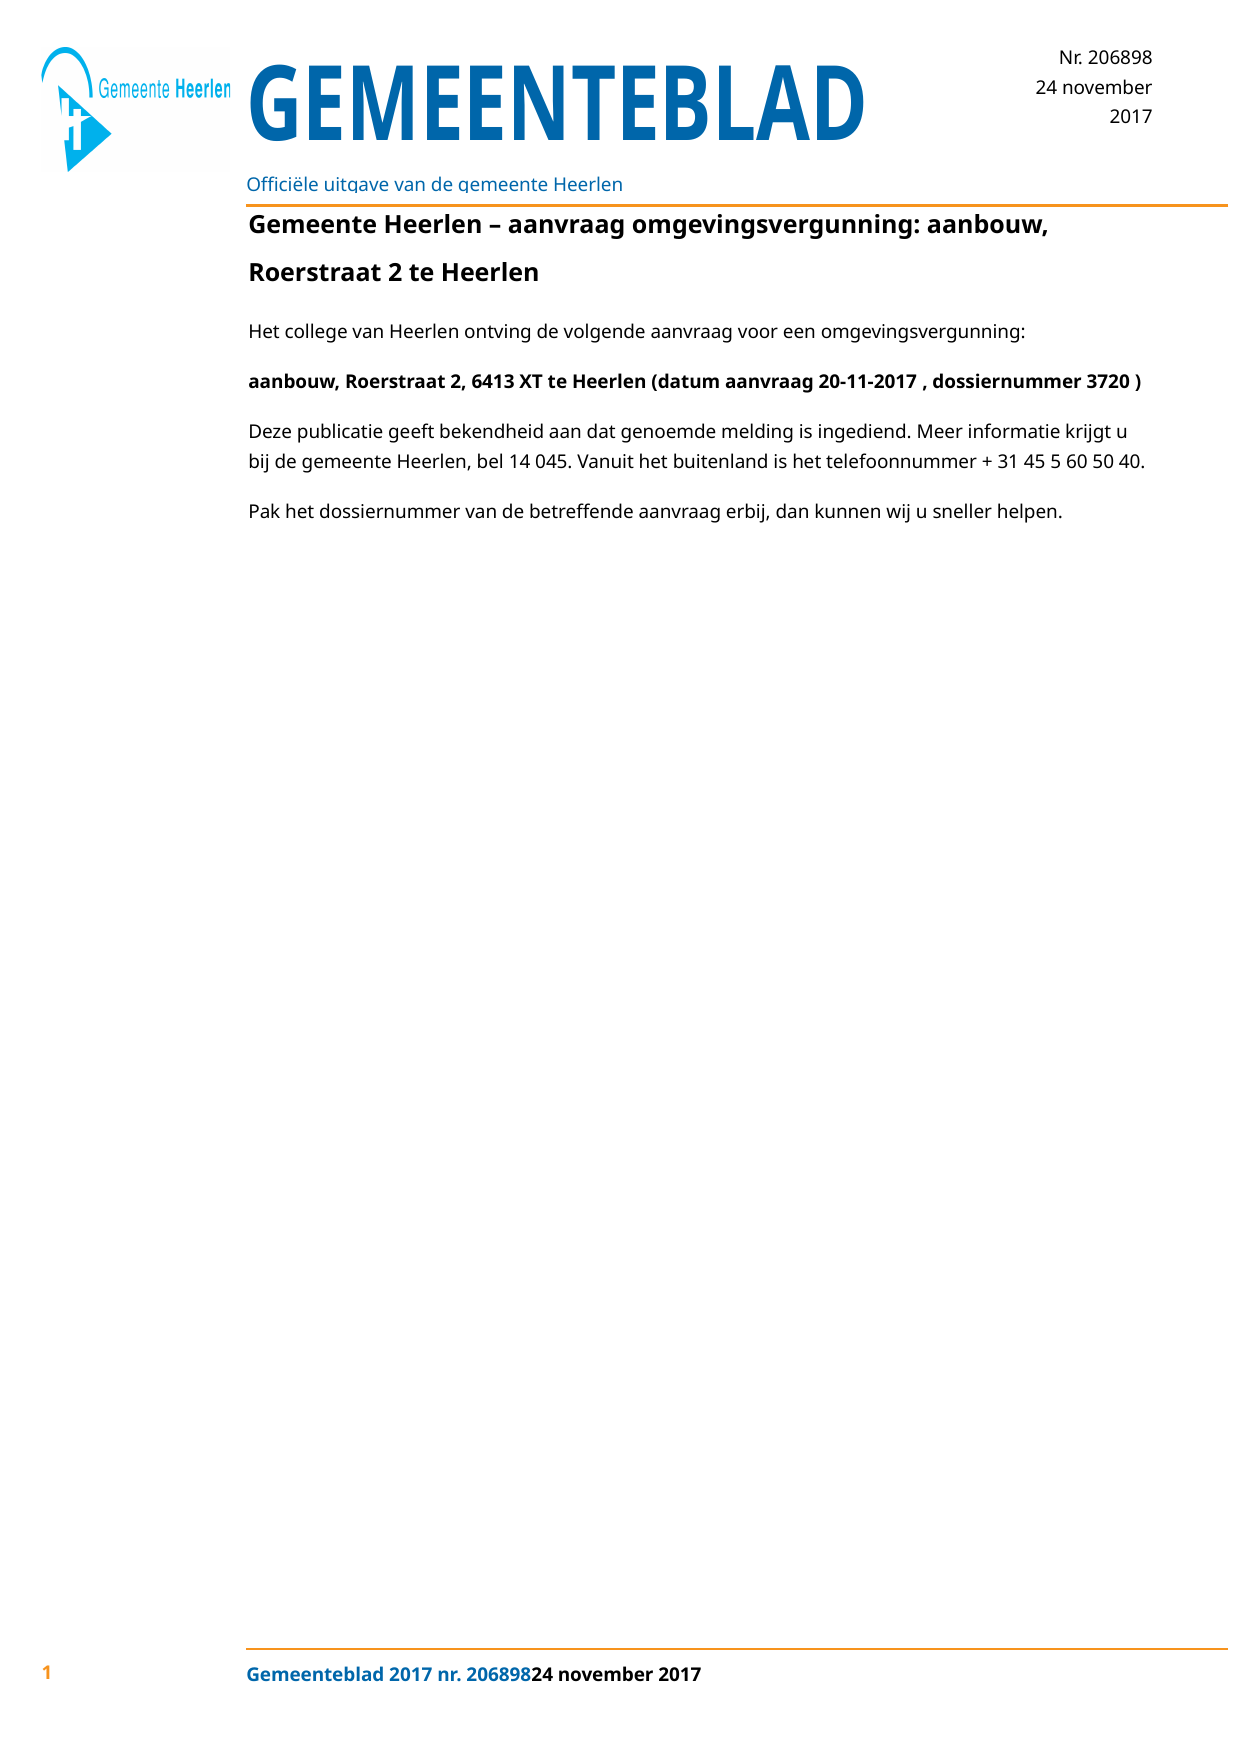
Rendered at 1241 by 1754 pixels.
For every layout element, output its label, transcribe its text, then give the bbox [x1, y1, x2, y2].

text Pak het dossiernummer van de betreffende aanvraag erbij, dan kunnen wij u sneller helpen. [248, 499, 1152, 524]
text aanbouw, Roerstraat 2, 6413 XT te Heerlen (datum aanvraag 20-11-2017 , dossiernummer 3720 ) [248, 368, 1152, 394]
picture [41, 47, 231, 172]
picture [41, 47, 58, 70]
text Het college van Heerlen ontving de volgende aanvraag voor een omgevingsvergunning: [248, 318, 1152, 344]
text Deze publicatie geeft bekendheid aan dat genoemde melding is ingediend. Meer informatie krijgt u bij de gemeente Heerlen, bel 14 045. Vanuit het buitenland is het telefoonnummer + 31 45 5 60 50 40. [248, 419, 1152, 474]
text Gemeente Heerlen – aanvraag omgevingsvergunning: aanbouw, Roerstraat 2 te Heerlen [248, 207, 1152, 288]
